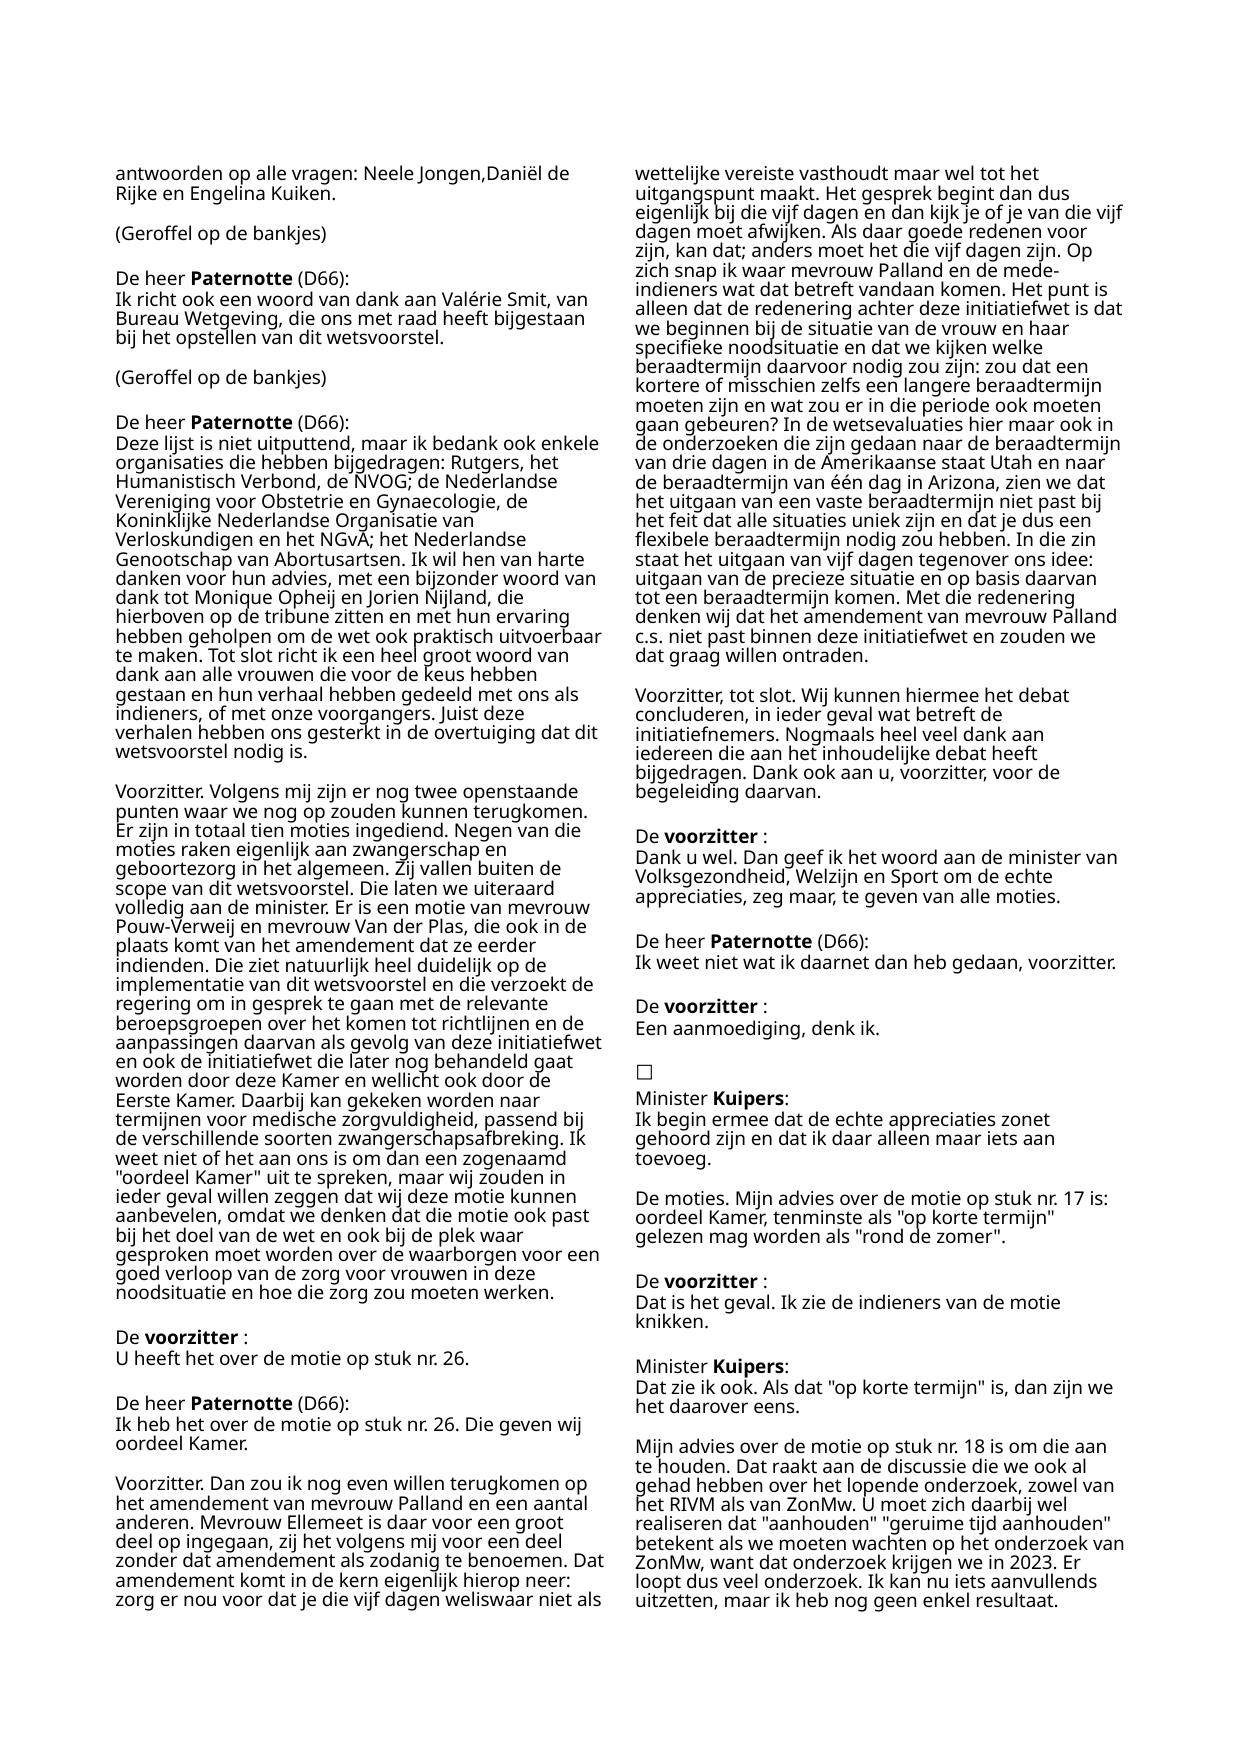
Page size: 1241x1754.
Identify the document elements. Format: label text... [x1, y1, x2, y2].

text De voorzitter : [115, 1324, 605, 1350]
text De heer Paternotte (D66): [115, 1390, 605, 1416]
text Dat zie ik ook. Als dat "op korte termijn" is, dan zijn we het daarover eens. [635, 1379, 1125, 1418]
text De heer Paternotte (D66): [635, 928, 1125, 954]
text Dat is het geval. Ik zie de indieners van de motie knikken. [635, 1294, 1125, 1332]
text Ik richt ook een woord van dank aan Valérie Smit, van Bureau Wetgeving, die ons met raad heeft bijgestaan bij het opstellen van dit wetsvoorstel. [115, 291, 605, 348]
text Dank u wel. Dan geef ik het woord aan de minister van Volksgezondheid, Welzijn en Sport om de echte appreciaties, zeg maar, te geven van alle moties. [635, 849, 1125, 907]
text De voorzitter : [635, 823, 1125, 849]
text Een aanmoediging, denk ik. [635, 1019, 1125, 1039]
text Deze lijst is niet uitputtend, maar ik bedank ook enkele organisaties die hebben bijgedragen: Rutgers, het Humanistisch Verbond, de NVOG; de Nederlandse Vereniging voor Obstetrie en Gynaecologie, de Koninklijke Nederlandse Organisatie van Verloskundigen en het NGvA; het Nederlandse Genootschap van Abortusartsen. Ik wil hen van harte danken voor hun advies, met een bijzonder woord van dank tot Monique Opheij en Jorien Nijland, die hierboven op de tribune zitten en met hun ervaring hebben geholpen om de wet ook praktisch uitvoerbaar te maken. Tot slot richt ik een heel groot woord van dank aan alle vrouwen die voor de keus hebben gestaan en hun verhaal hebben gedeeld met ons als indieners, of met onze voorgangers. Juist deze verhalen hebben ons gesterkt in de overtuiging dat dit wetsvoorstel nodig is. [115, 435, 605, 763]
text Ik begin ermee dat de echte appreciaties zonet gehoord zijn en dat ik daar alleen maar iets aan toevoeg. [635, 1111, 1125, 1169]
text (Geroffel op de bankjes) [115, 369, 605, 388]
text Minister Kuipers: [635, 1085, 1125, 1111]
text De moties. Mijn advies over de motie op stuk nr. 17 is: oordeel Kamer, tenminste als "op korte termijn" gelezen mag worden als "rond de zomer". [635, 1189, 1125, 1247]
text Ik weet niet wat ik daarnet dan heb gedaan, voorzitter. [635, 954, 1125, 973]
text De voorzitter : [635, 1268, 1125, 1294]
text Voorzitter. Dan zou ik nog even willen terugkomen op het amendement van mevrouw Palland en een aantal anderen. Mevrouw Ellemeet is daar voor een groot deel op ingegaan, zij het volgens mij voor een deel zonder dat amendement als zodanig te benoemen. Dat amendement komt in de kern eigenlijk hierop neer: zorg er nou voor dat je die vijf dagen weliswaar niet als [115, 1475, 605, 1610]
text antwoorden op alle vragen: Neele Jongen,Daniël de Rijke en Engelina Kuiken. [115, 165, 605, 204]
text Ik heb het over de motie op stuk nr. 26. Die geven wij oordeel Kamer. [115, 1416, 605, 1454]
text (Geroffel op de bankjes) [115, 225, 605, 244]
text Voorzitter. Volgens mij zijn er nog twee openstaande punten waar we nog op zouden kunnen terugkomen. Er zijn in totaal tien moties ingediend. Negen van die moties raken eigenlijk aan zwangerschap en geboortezorg in het algemeen. Zij vallen buiten de scope van dit wetsvoorstel. Die laten we uiteraard volledig aan de minister. Er is een motie van mevrouw Pouw-Verweij en mevrouw Van der Plas, die ook in de plaats komt van het amendement dat ze eerder indienden. Die ziet natuurlijk heel duidelijk op de implementatie van dit wetsvoorstel en die verzoekt de regering om in gesprek te gaan met de relevante beroepsgroepen over het komen tot richtlijnen en de aanpassingen daarvan als gevolg van deze initiatiefwet en ook de initiatiefwet die later nog behandeld gaat worden door deze Kamer en wellicht ook door de Eerste Kamer. Daarbij kan gekeken worden naar termijnen voor medische zorgvuldigheid, passend bij de verschillende soorten zwangerschapsafbreking. Ik weet niet of het aan ons is om dan een zogenaamd "oordeel Kamer" uit te spreken, maar wij zouden in ieder geval willen zeggen dat wij deze motie kunnen aanbevelen, omdat we denken dat die motie ook past bij het doel van de wet en ook bij de plek waar gesproken moet worden over de waarborgen voor een goed verloop van de zorg voor vrouwen in deze noodsituatie en hoe die zorg zou moeten werken. [115, 783, 605, 1304]
text Minister Kuipers: [635, 1353, 1125, 1379]
text De heer Paternotte (D66): [115, 265, 605, 291]
text wettelijke vereiste vasthoudt maar wel tot het uitgangspunt maakt. Het gesprek begint dan dus eigenlijk bij die vijf dagen en dan kijk je of je van die vijf dagen moet afwijken. Als daar goede redenen voor zijn, kan dat; anders moet het die vijf dagen zijn. Op zich snap ik waar mevrouw Palland en de mede-indieners wat dat betreft vandaan komen. Het punt is alleen dat de redenering achter deze initiatiefwet is dat we beginnen bij de situatie van de vrouw en haar specifieke noodsituatie en dat we kijken welke beraadtermijn daarvoor nodig zou zijn: zou dat een kortere of misschien zelfs een langere beraadtermijn moeten zijn en wat zou er in die periode ook moeten gaan gebeuren? In de wetsevaluaties hier maar ook in de onderzoeken die zijn gedaan naar de beraadtermijn van drie dagen in de Amerikaanse staat Utah en naar de beraadtermijn van één dag in Arizona, zien we dat het uitgaan van een vaste beraadtermijn niet past bij het feit dat alle situaties uniek zijn en dat je dus een flexibele beraadtermijn nodig zou hebben. In die zin staat het uitgaan van vijf dagen tegenover ons idee: uitgaan van de precieze situatie en op basis daarvan tot een beraadtermijn komen. Met die redenering denken wij dat het amendement van mevrouw Palland c.s. niet past binnen deze initiatiefwet en zouden we dat graag willen ontraden. [635, 165, 1125, 666]
text Mijn advies over de motie op stuk nr. 18 is om die aan te houden. Dat raakt aan de discussie die we ook al gehad hebben over het lopende onderzoek, zowel van het RIVM als van ZonMw. U moet zich daarbij wel realiseren dat "aanhouden" "geruime tijd aanhouden" betekent als we moeten wachten op het onderzoek van ZonMw, want dat onderzoek krijgen we in 2023. Er loopt dus veel onderzoek. Ik kan nu iets aanvullends uitzetten, maar ik heb nog geen enkel resultaat. [635, 1438, 1125, 1612]
text ⬜ [635, 1059, 1125, 1085]
text U heeft het over de motie op stuk nr. 26. [115, 1350, 605, 1369]
text Voorzitter, tot slot. Wij kunnen hiermee het debat concluderen, in ieder geval wat betreft de initiatiefnemers. Nogmaals heel veel dank aan iedereen die aan het inhoudelijke debat heeft bijgedragen. Dank ook aan u, voorzitter, voor de begeleiding daarvan. [635, 687, 1125, 803]
text De voorzitter : [635, 994, 1125, 1019]
text De heer Paternotte (D66): [115, 409, 605, 435]
